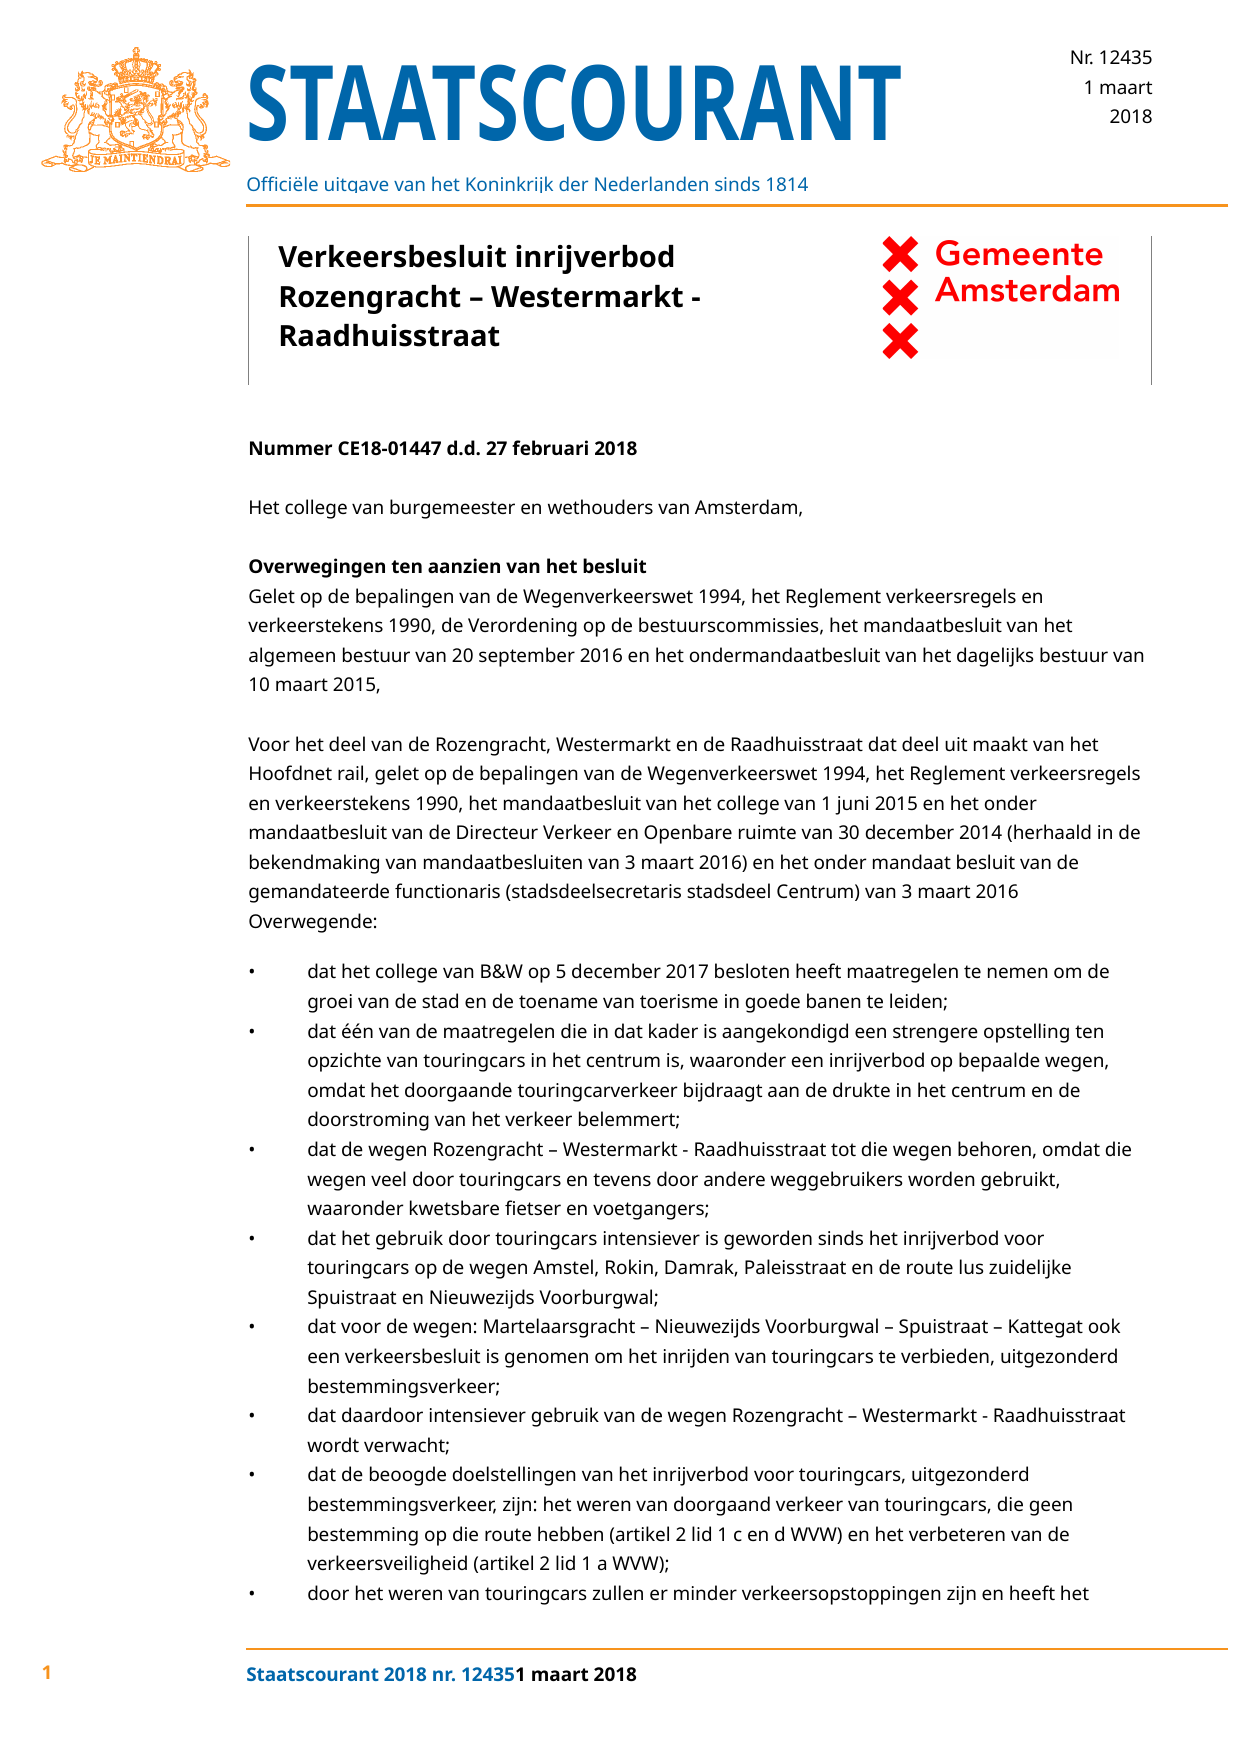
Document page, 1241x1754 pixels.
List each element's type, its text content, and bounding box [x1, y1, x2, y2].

list dat één van de maatregelen die in dat kader is aangekondigd een strengere opstelling ten opzichte van touringcars in het centrum is, waaronder een inrijverbod op bepaalde wegen, omdat het doorgaande touringcarverkeer bijdraagt aan de drukte in het centrum en de doorstroming van het verkeer belemmert; [248, 1018, 1152, 1132]
text Gelet op de bepalingen van de Wegenverkeerswet 1994, het Reglement verkeersregels en verkeerstekens 1990, de Verordening op de bestuurscommissies, het mandaatbesluit van het algemeen bestuur van 20 september 2016 en het ondermandaatbesluit van het dagelijks bestuur van 10 maart 2015, [248, 583, 1152, 697]
text Overwegingen ten aanzien van het besluit [248, 553, 1152, 579]
list dat voor de wegen: Martelaarsgracht – Nieuwezijds Voorburgwal – Spuistraat – Kattegat ook een verkeersbesluit is genomen om het inrijden van touringcars te verbieden, uitgezonderd bestemmingsverkeer; [248, 1314, 1152, 1399]
list dat het college van B&W op 5 december 2017 besloten heeft maatregelen te nemen om de groei van de stad en de toename van toerisme in goede banen te leiden; [248, 959, 1152, 1014]
text Het college van burgemeester en wethouders van Amsterdam, [248, 494, 1152, 520]
list dat daardoor intensiever gebruik van de wegen Rozengracht – Westermarkt - Raadhuisstraat wordt verwacht; [248, 1402, 1152, 1458]
list dat de wegen Rozengracht – Westermarkt - Raadhuisstraat tot die wegen behoren, omdat die wegen veel door touringcars en tevens door andere weggebruikers worden gebruikt, waaronder kwetsbare fietser en voetgangers; [248, 1136, 1152, 1221]
list dat het gebruik door touringcars intensiever is geworden sinds het inrijverbod voor touringcars op de wegen Amstel, Rokin, Damrak, Paleisstraat en de route lus zuidelijke Spuistraat en Nieuwezijds Voorburgwal; [248, 1225, 1152, 1310]
list dat de beoogde doelstellingen van het inrijverbod voor touringcars, uitgezonderd bestemmingsverkeer, zijn: het weren van doorgaand verkeer van touringcars, die geen bestemming op die route hebben (artikel 2 lid 1 c en d WVW) en het verbeteren van de verkeersveiligheid (artikel 2 lid 1 a WVW); [248, 1462, 1152, 1576]
text Nummer CE18-01447 d.d. 27 februari 2018 [248, 435, 1152, 461]
picture [41, 47, 231, 172]
picture [882, 236, 1119, 359]
text Overwegende: [248, 908, 1152, 934]
list door het weren van touringcars zullen er minder verkeersopstoppingen zijn en heeft het [248, 1580, 1152, 1606]
text Voor het deel van de Rozengracht, Westermarkt en de Raadhuisstraat dat deel uit maakt van het Hoofdnet rail, gelet op de bepalingen van de Wegenverkeerswet 1994, het Reglement verkeersregels en verkeerstekens 1990, het mandaatbesluit van het college van 1 juni 2015 en het onder mandaatbesluit van de Directeur Verkeer en Openbare ruimte van 30 december 2014 (herhaald in de bekendmaking van mandaatbesluiten van 3 maart 2016) en het onder mandaat besluit van de gemandateerde functionaris (stadsdeelsecretaris stadsdeel Centrum) van 3 maart 2016 [248, 731, 1152, 904]
table_header [850, 236, 1151, 385]
table_header Verkeersbesluit inrijverbod Rozengracht – Westermarkt - Raadhuisstraat [249, 236, 850, 385]
